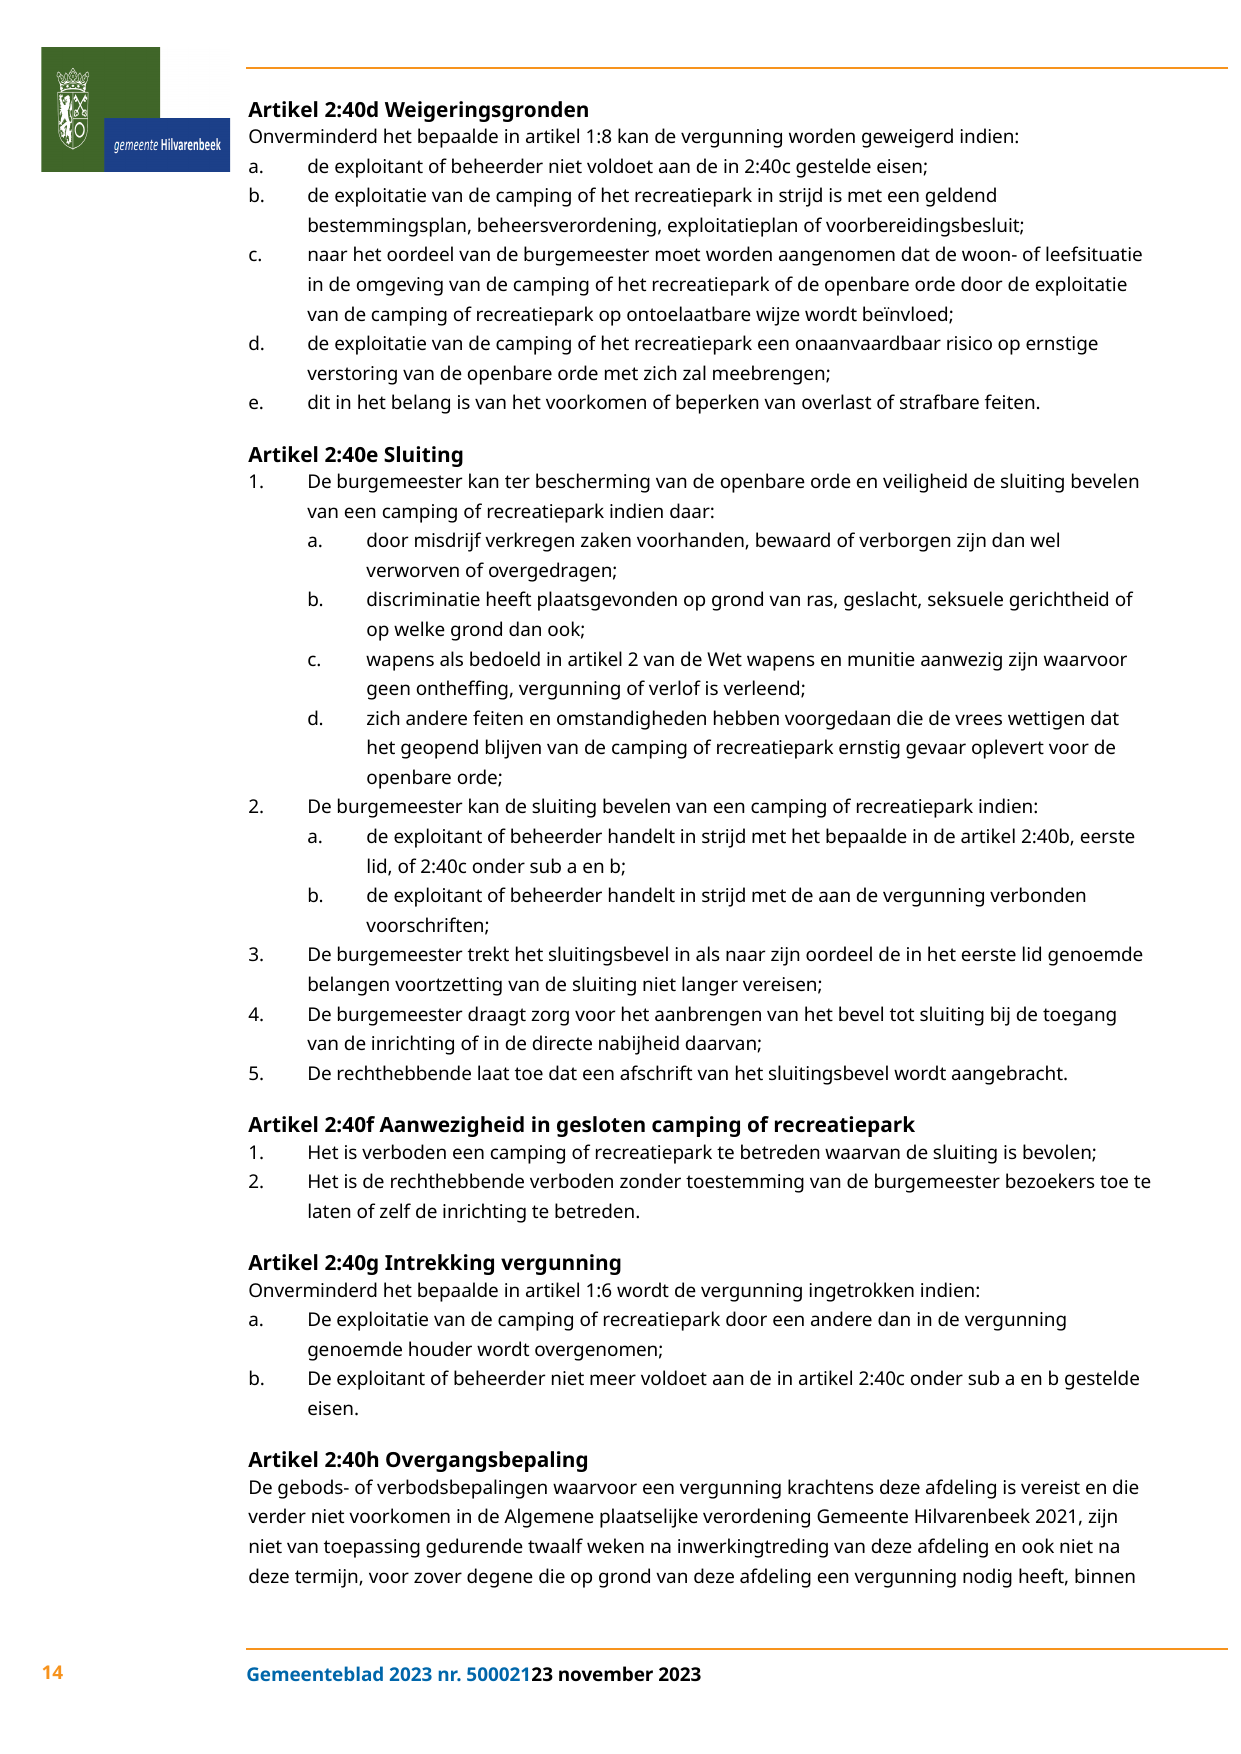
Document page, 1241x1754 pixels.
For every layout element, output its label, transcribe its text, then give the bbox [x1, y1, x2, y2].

list De exploitatie van de camping of recreatiepark door een andere dan in de vergunning genoemde houder wordt overgenomen; [248, 1306, 1152, 1362]
list De rechthebbende laat toe dat een afschrift van het sluitingsbevel wordt aangebracht. [248, 1060, 1152, 1086]
list De burgemeester draagt zorg voor het aanbrengen van het bevel tot sluiting bij de toegang van de inrichting of in de directe nabijheid daarvan; [248, 1001, 1152, 1056]
list door misdrijf verkregen zaken voorhanden, bewaard of verborgen zijn dan wel verworven of overgedragen; [307, 527, 1152, 583]
text Artikel 2:40g Intrekking vergunning [248, 1248, 1152, 1277]
text Artikel 2:40h Overgangsbepaling [248, 1446, 1152, 1474]
list de exploitatie van de camping of het recreatiepark een onaanvaardbaar risico op ernstige verstoring van de openbare orde met zich zal meebrengen; [248, 330, 1152, 386]
list wapens als bedoeld in artikel 2 van de Wet wapens en munitie aanwezig zijn waarvoor geen ontheffing, vergunning of verlof is verleend; [307, 646, 1152, 701]
text Onverminderd het bepaalde in artikel 1:8 kan de vergunning worden geweigerd indien: [248, 123, 1152, 149]
list De burgemeester kan de sluiting bevelen van een camping of recreatiepark indien: [248, 794, 1152, 819]
text Artikel 2:40d Weigeringsgronden [248, 95, 1152, 123]
picture [41, 47, 231, 172]
list De exploitant of beheerder niet meer voldoet aan de in artikel 2:40c onder sub a en b gestelde eisen. [248, 1366, 1152, 1421]
text Onverminderd het bepaalde in artikel 1:6 wordt de vergunning ingetrokken indien: [248, 1277, 1152, 1303]
text De gebods- of verbodsbepalingen waarvoor een vergunning krachtens deze afdeling is vereist en die verder niet voorkomen in de Algemene plaatselijke verordening Gemeente Hilvarenbeek 2021, zijn niet van toepassing gedurende twaalf weken na inwerkingtreding van deze afdeling en ook niet na deze termijn, voor zover degene die op grond van deze afdeling een vergunning nodig heeft, binnen [248, 1474, 1152, 1588]
list De burgemeester trekt het sluitingsbevel in als naar zijn oordeel de in het eerste lid genoemde belangen voortzetting van de sluiting niet langer vereisen; [248, 942, 1152, 997]
text Artikel 2:40f Aanwezigheid in gesloten camping of recreatiepark [248, 1110, 1152, 1139]
list de exploitant of beheerder niet voldoet aan de in 2:40c gestelde eisen; [248, 153, 1152, 178]
list de exploitant of beheerder handelt in strijd met het bepaalde in de artikel 2:40b, eerste lid, of 2:40c onder sub a en b; [307, 823, 1152, 879]
list de exploitant of beheerder handelt in strijd met de aan de vergunning verbonden voorschriften; [307, 882, 1152, 938]
list zich andere feiten en omstandigheden hebben voorgedaan die de vrees wettigen dat het geopend blijven van de camping of recreatiepark ernstig gevaar oplevert voor de openbare orde; [307, 705, 1152, 790]
list dit in het belang is van het voorkomen of beperken van overlast of strafbare feiten. [248, 389, 1152, 415]
list De burgemeester kan ter bescherming van de openbare orde en veiligheid de sluiting bevelen van een camping of recreatiepark indien daar: [248, 468, 1152, 524]
list Het is verboden een camping of recreatiepark te betreden waarvan de sluiting is bevolen; [248, 1139, 1152, 1164]
list Het is de rechthebbende verboden zonder toestemming van de burgemeester bezoekers toe te laten of zelf de inrichting te betreden. [248, 1168, 1152, 1224]
list naar het oordeel van de burgemeester moet worden aangenomen dat de woon- of leefsituatie in de omgeving van de camping of het recreatiepark of de openbare orde door de exploitatie van de camping of recreatiepark op ontoelaatbare wijze wordt beïnvloed; [248, 242, 1152, 326]
list discriminatie heeft plaatsgevonden op grond van ras, geslacht, seksuele gerichtheid of op welke grond dan ook; [307, 587, 1152, 642]
list de exploitatie van de camping of het recreatiepark in strijd is met een geldend bestemmingsplan, beheersverordening, exploitatieplan of voorbereidingsbesluit; [248, 182, 1152, 238]
text Artikel 2:40e Sluiting [248, 440, 1152, 468]
